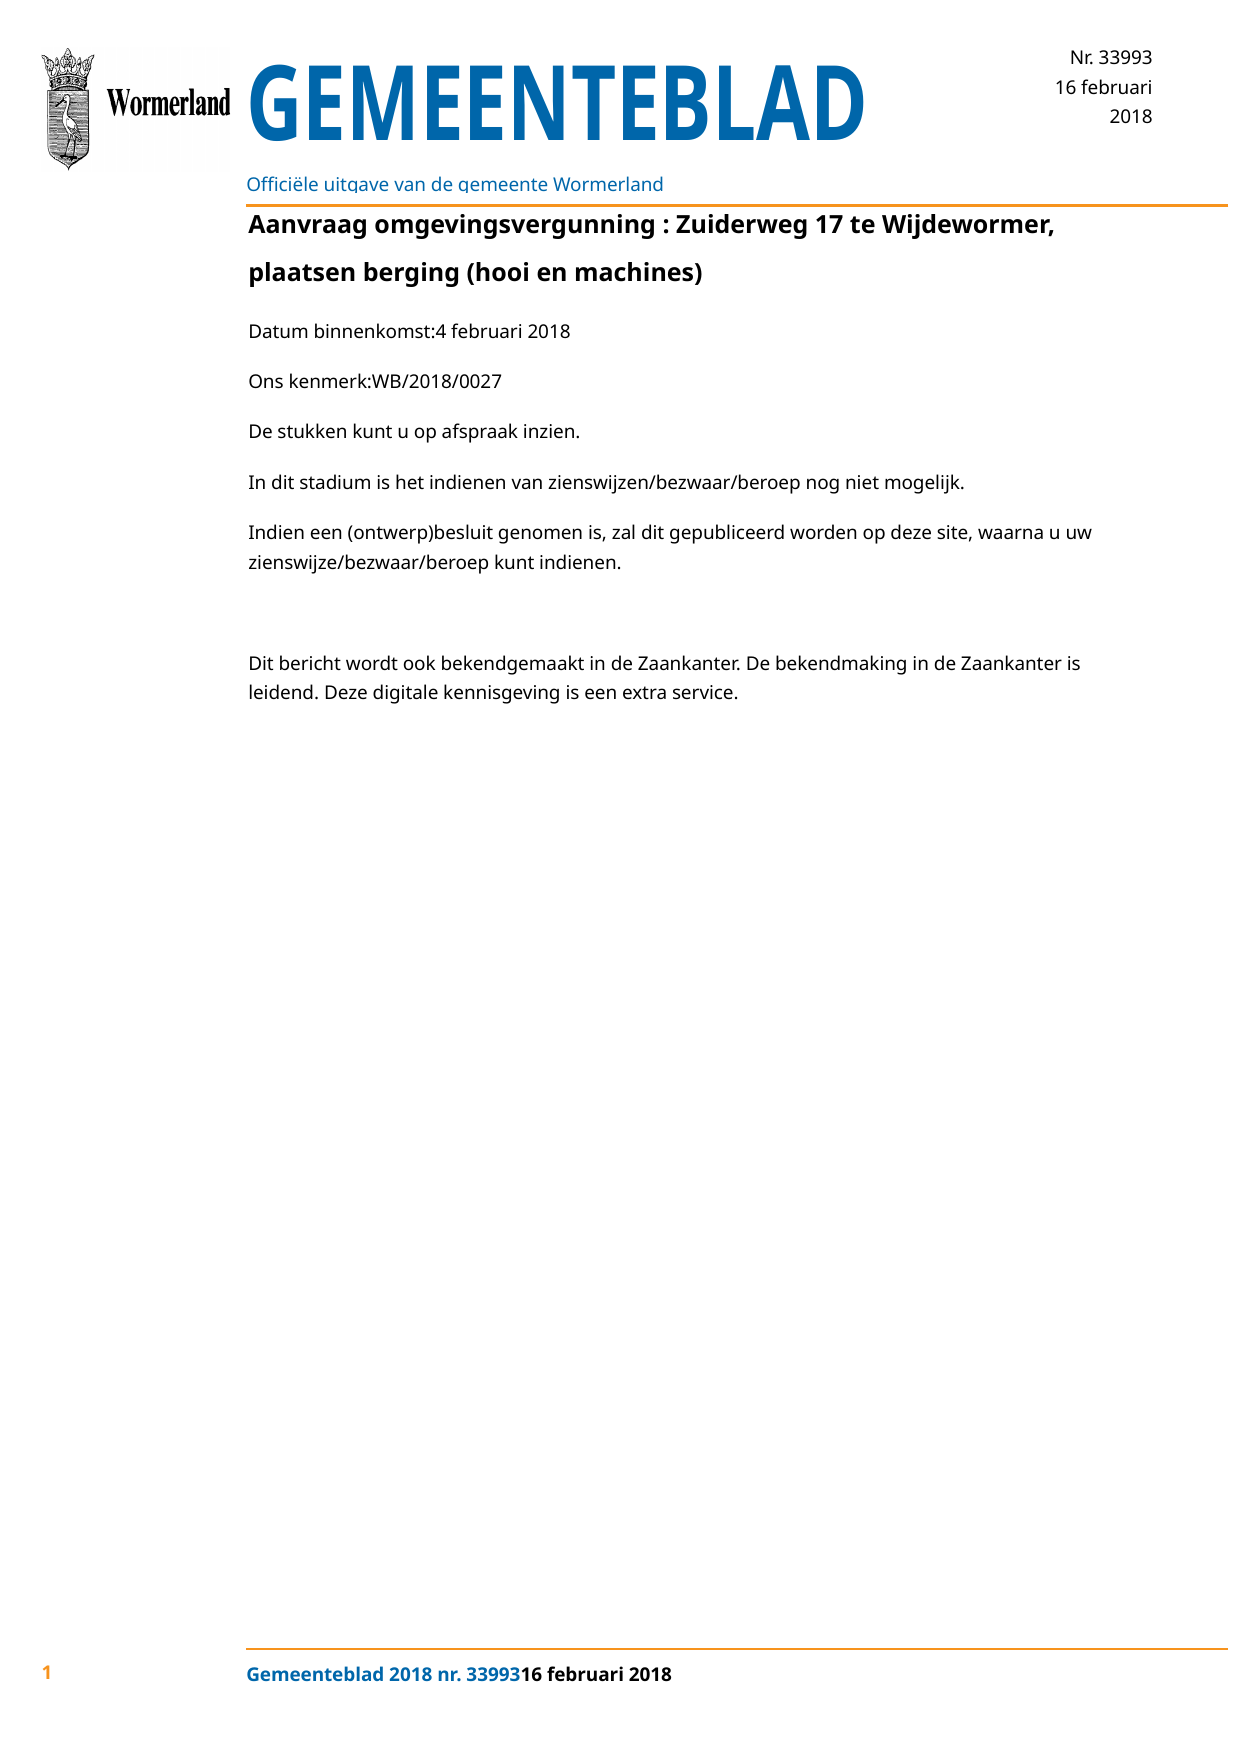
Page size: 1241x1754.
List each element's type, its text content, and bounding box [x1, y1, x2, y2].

picture [41, 47, 231, 172]
text Indien een (ontwerp)besluit genomen is, zal dit gepubliceerd worden op deze site, waarna u uw zienswijze/bezwaar/beroep kunt indienen. [248, 519, 1152, 575]
text Ons kenmerk:WB/2018/0027 [248, 368, 1152, 394]
text Aanvraag omgevingsvergunning : Zuiderweg 17 te Wijdewormer, plaatsen berging (hooi en machines) [248, 207, 1152, 288]
text De stukken kunt u op afspraak inzien. [248, 419, 1152, 444]
text Dit bericht wordt ook bekendgemaakt in de Zaankanter. De bekendmaking in de Zaankanter is leidend. Deze digitale kennisgeving is een extra service. [248, 650, 1152, 705]
text Datum binnenkomst:4 februari 2018 [248, 318, 1152, 344]
text In dit stadium is het indienen van zienswijzen/bezwaar/beroep nog niet mogelijk. [248, 469, 1152, 495]
